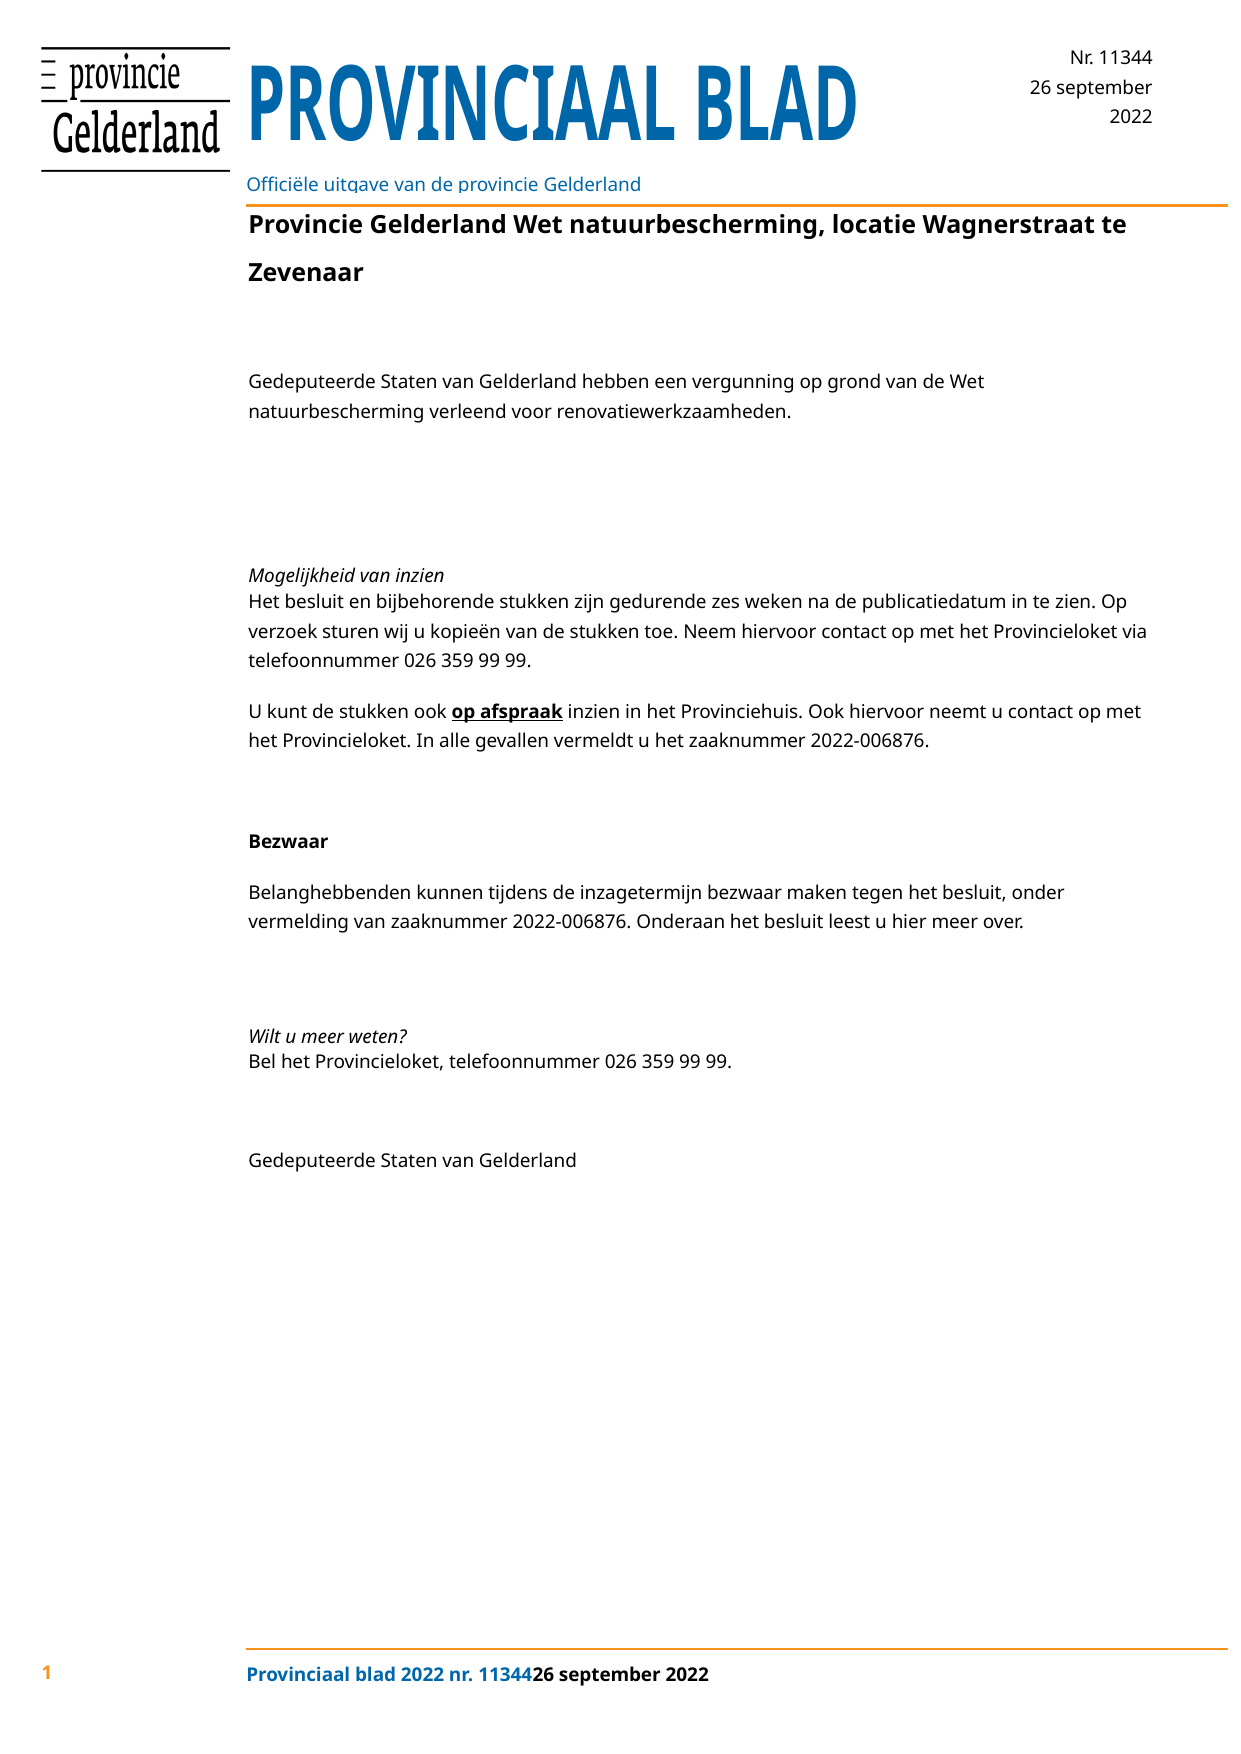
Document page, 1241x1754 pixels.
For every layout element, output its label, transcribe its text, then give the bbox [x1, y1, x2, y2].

text Bezwaar [248, 828, 1152, 854]
text Gedeputeerde Staten van Gelderland [248, 1147, 1152, 1172]
text Bel het Provincieloket, telefoonnummer 026 359 99 99. [248, 1048, 1152, 1074]
picture [41, 47, 231, 172]
text Het besluit en bijbehorende stukken zijn gedurende zes weken na de publicatiedatum in te zien. Op verzoek sturen wij u kopieën van de stukken toe. Neem hiervoor contact op met het Provincieloket via telefoonnummer 026 359 99 99. [248, 588, 1152, 673]
text Belanghebbenden kunnen tijdens de inzagetermijn bezwaar maken tegen het besluit, onder vermelding van zaaknummer 2022-006876. Onderaan het besluit leest u hier meer over. [248, 879, 1152, 934]
text Provincie Gelderland Wet natuurbescherming, locatie Wagnerstraat te Zevenaar [248, 207, 1152, 288]
text Wilt u meer weten? [248, 1023, 1152, 1048]
text Mogelijkheid van inzien [248, 563, 1152, 588]
text Gedeputeerde Staten van Gelderland hebben een vergunning op grond van de Wet natuurbescherming verleend voor renovatiewerkzaamheden. [248, 368, 1152, 424]
text U kunt de stukken ook op afspraak inzien in het Provinciehuis. Ook hiervoor neemt u contact op met het Provincieloket. In alle gevallen vermeldt u het zaaknummer 2022-006876. [248, 698, 1152, 753]
